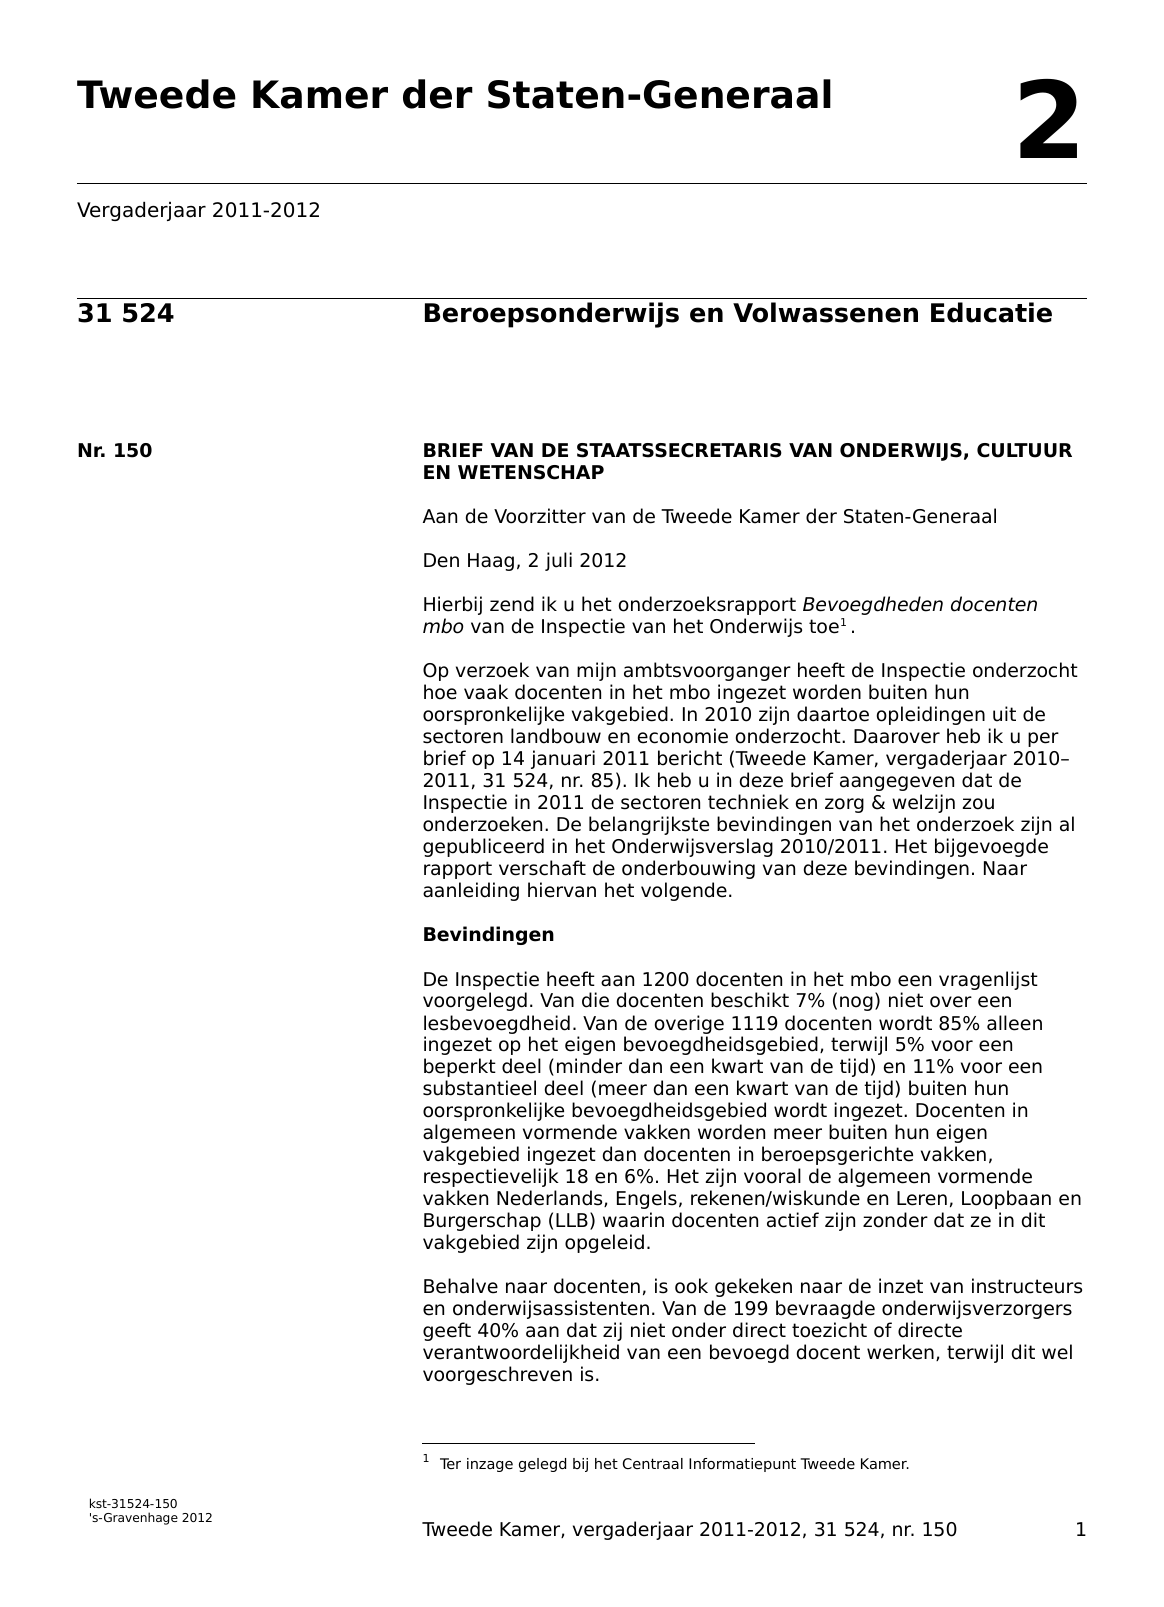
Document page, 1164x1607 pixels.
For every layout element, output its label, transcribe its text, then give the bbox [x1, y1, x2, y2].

text Op verzoek van mijn ambtsvoorganger heeft de Inspectie onderzocht hoe vaak docenten in het mbo ingezet worden buiten hun oorspronkelijke vakgebied. In 2010 zijn daartoe opleidingen uit de sectoren landbouw en economie onderzocht. Daarover heb ik u per brief op 14 januari 2011 bericht (Tweede Kamer, vergaderjaar 2010–2011, 31 524, nr. 85). Ik heb u in deze brief aangegeven dat de Inspectie in 2011 de sectoren techniek en zorg & welzijn zou onderzoeken. De belangrijkste bevindingen van het onderzoek zijn al gepubliceerd in het Onderwijsverslag 2010/2011. Het bijgevoegde rapport verschaft de onderbouwing van deze bevindingen. Naar aanleiding hiervan het volgende. [422, 660, 1087, 902]
text kst-31524-150 [88, 1497, 323, 1511]
text Hierbij zend ik u het onderzoeksrapport Bevoegdheden docenten mbo van de Inspectie van het Onderwijs toe. [422, 594, 1087, 638]
subtitle Nr. 150 BRIEF VAN DE STAATSSECRETARIS VAN ONDERWIJS, CULTUUR EN WETENSCHAP [77, 440, 1087, 484]
table_header Tweede Kamer der Staten-Generaal [77, 59, 886, 183]
text Ter inzage gelegd bij het Centraal Informatiepunt Tweede Kamer. [422, 1452, 1087, 1474]
text 's-Gravenhage 2012 [88, 1511, 323, 1525]
text De Inspectie heeft aan 1200 docenten in het mbo een vragenlijst voorgelegd. Van die docenten beschikt 7% (nog) niet over een lesbevoegdheid. Van de overige 1119 docenten wordt 85% alleen ingezet op het eigen bevoegdheidsgebied, terwijl 5% voor een beperkt deel (minder dan een kwart van de tijd) en 11% voor een substantieel deel (meer dan een kwart van de tijd) buiten hun oorspronkelijke bevoegdheidsgebied wordt ingezet. Docenten in algemeen vormende vakken worden meer buiten hun eigen vakgebied ingezet dan docenten in beroepsgerichte vakken, respectievelijk 18 en 6%. Het zijn vooral de algemeen vormende vakken Nederlands, Engels, rekenen/wiskunde en Leren, Loopbaan en Burgerschap (LLB) waarin docenten actief zijn zonder dat ze in dit vakgebied zijn opgeleid. [422, 968, 1087, 1254]
text Den Haag, 2 juli 2012 [422, 550, 1087, 572]
table_cell Vergaderjaar 2011-2012 [77, 184, 1087, 298]
text Aan de Voorzitter van de Tweede Kamer der Staten-Generaal [422, 506, 1087, 528]
table_header 2 [886, 59, 1087, 183]
text Behalve naar docenten, is ook gekeken naar de inzet van instructeurs en onderwijsassistenten. Van de 199 bevraagde onderwijsverzorgers geeft 40% aan dat zij niet onder direct toezicht of directe verantwoordelijkheid van een bevoegd docent werken, terwijl dit wel voorgeschreven is. [422, 1276, 1087, 1386]
subtitle Bevindingen [422, 924, 1087, 946]
subtitle 31 524 Beroepsonderwijs en Volwassenen Educatie [77, 299, 1087, 329]
